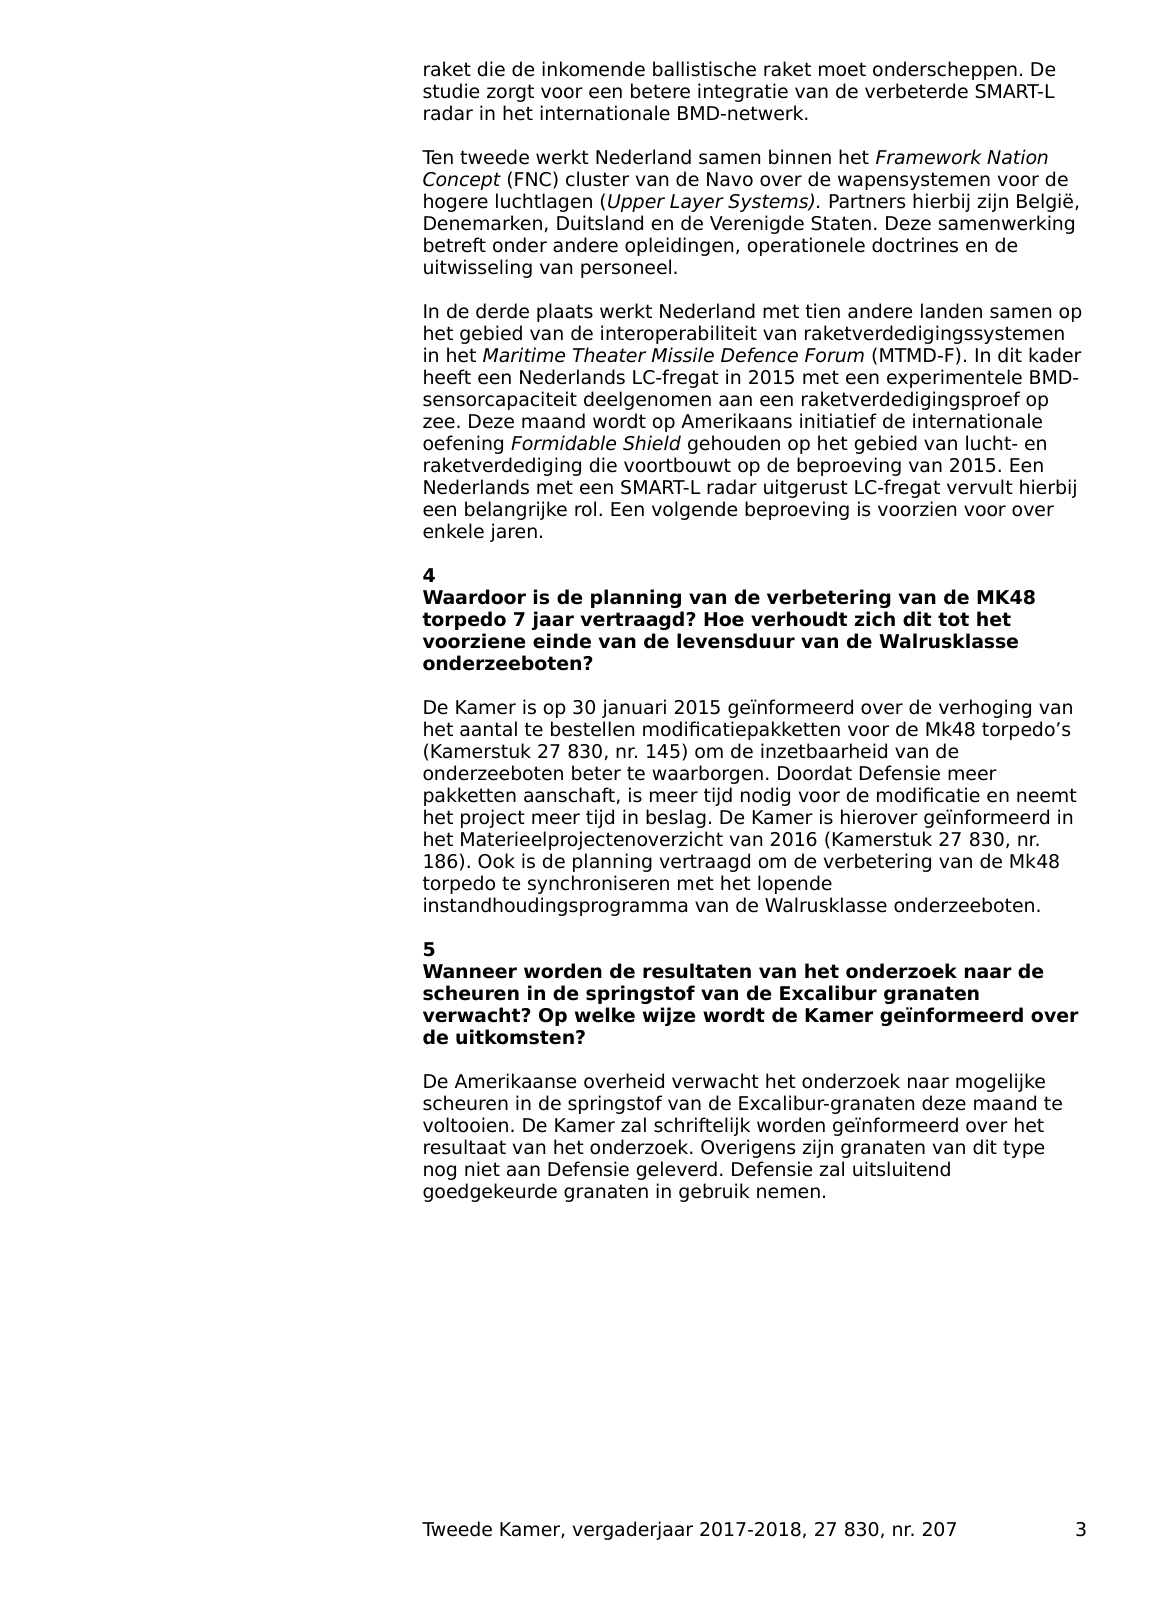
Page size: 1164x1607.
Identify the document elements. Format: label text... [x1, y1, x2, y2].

text De Kamer is op 30 januari 2015 geïnformeerd over de verhoging van het aantal te bestellen modificatiepakketten voor de Mk48 torpedo’s (Kamerstuk 27 830, nr. 145) om de inzetbaarheid van de onderzeeboten beter te waarborgen. Doordat Defensie meer pakketten aanschaft, is meer tijd nodig voor de modificatie en neemt het project meer tijd in beslag. De Kamer is hierover geïnformeerd in het Materieelprojectenoverzicht van 2016 (Kamerstuk 27 830, nr. 186). Ook is de planning vertraagd om de verbetering van de Mk48 torpedo te synchroniseren met het lopende instandhoudingsprogramma van de Walrusklasse onderzeeboten. [422, 697, 1087, 917]
text Wanneer worden de resultaten van het onderzoek naar de scheuren in de springstof van de Excalibur granaten verwacht? Op welke wijze wordt de Kamer geïnformeerd over de uitkomsten? [422, 961, 1087, 1049]
text Ten tweede werkt Nederland samen binnen het Framework Nation Concept (FNC) cluster van de Navo over de wapensystemen voor de hogere luchtlagen (Upper Layer Systems). Partners hierbij zijn België, Denemarken, Duitsland en de Verenigde Staten. Deze samenwerking betreft onder andere opleidingen, operationele doctrines en de uitwisseling van personeel. [422, 147, 1087, 279]
text Waardoor is de planning van de verbetering van de MK48 torpedo 7 jaar vertraagd? Hoe verhoudt zich dit tot het voorziene einde van de levensduur van de Walrusklasse onderzeeboten? [422, 587, 1087, 675]
text raket die de inkomende ballistische raket moet onderscheppen. De studie zorgt voor een betere integratie van de verbeterde SMART-L radar in het internationale BMD-netwerk. [422, 59, 1087, 125]
text 4 [422, 565, 1087, 587]
text 5 [422, 939, 1087, 961]
text De Amerikaanse overheid verwacht het onderzoek naar mogelijke scheuren in de springstof van de Excalibur-granaten deze maand te voltooien. De Kamer zal schriftelijk worden geïnformeerd over het resultaat van het onderzoek. Overigens zijn granaten van dit type nog niet aan Defensie geleverd. Defensie zal uitsluitend goedgekeurde granaten in gebruik nemen. [422, 1071, 1087, 1203]
text In de derde plaats werkt Nederland met tien andere landen samen op het gebied van de interoperabiliteit van raketverdedigingssystemen in het Maritime Theater Missile Defence Forum (MTMD-F). In dit kader heeft een Nederlands LC-fregat in 2015 met een experimentele BMD-sensorcapaciteit deelgenomen aan een raketverdedigingsproef op zee. Deze maand wordt op Amerikaans initiatief de internationale oefening Formidable Shield gehouden op het gebied van lucht- en raketverdediging die voortbouwt op de beproeving van 2015. Een Nederlands met een SMART-L radar uitgerust LC-fregat vervult hierbij een belangrijke rol. Een volgende beproeving is voorzien voor over enkele jaren. [422, 301, 1087, 543]
